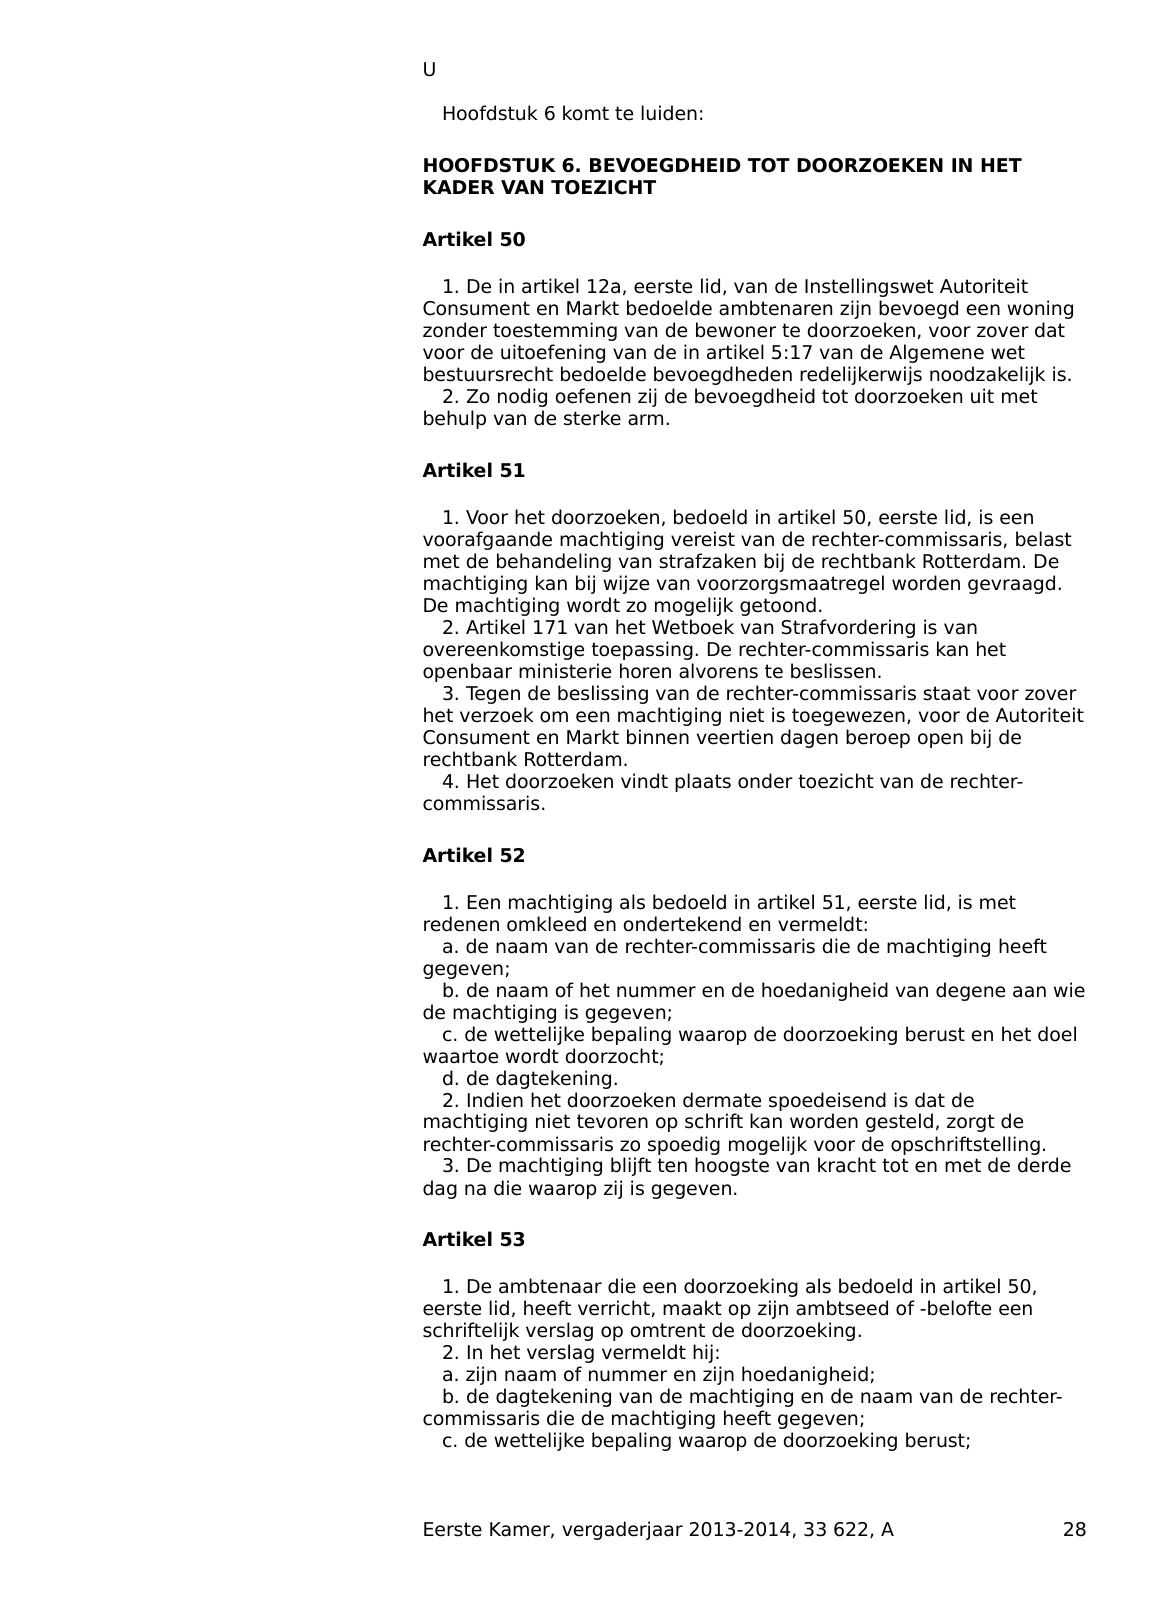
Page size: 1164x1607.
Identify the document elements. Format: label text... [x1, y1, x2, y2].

subtitle Artikel 52 [422, 845, 1087, 867]
subtitle Artikel 50 [422, 229, 1087, 251]
text 1. Voor het doorzoeken, bedoeld in artikel 50, eerste lid, is een voorafgaande machtiging vereist van de rechter-commissaris, belast met de behandeling van strafzaken bij de rechtbank Rotterdam. De machtiging kan bij wijze van voorzorgsmaatregel worden gevraagd. De machtiging wordt zo mogelijk getoond. [422, 507, 1087, 617]
text b. de naam of het nummer en de hoedanigheid van degene aan wie de machtiging is gegeven; [422, 979, 1087, 1023]
text c. de wettelijke bepaling waarop de doorzoeking berust en het doel waartoe wordt doorzocht; [422, 1023, 1087, 1067]
text a. zijn naam of nummer en zijn hoedanigheid; [422, 1364, 1087, 1386]
text c. de wettelijke bepaling waarop de doorzoeking berust; [422, 1430, 1087, 1452]
text U [422, 59, 1087, 81]
text d. de dagtekening. [422, 1067, 1087, 1089]
text 1. De in artikel 12a, eerste lid, van de Instellingswet Autoriteit Consument en Markt bedoelde ambtenaren zijn bevoegd een woning zonder toestemming van de bewoner te doorzoeken, voor zover dat voor de uitoefening van de in artikel 5:17 van de Algemene wet bestuursrecht bedoelde bevoegdheden redelijkerwijs noodzakelijk is. [422, 276, 1087, 386]
subtitle Artikel 53 [422, 1229, 1087, 1251]
text 1. Een machtiging als bedoeld in artikel 51, eerste lid, is met redenen omkleed en ondertekend en vermeldt: [422, 892, 1087, 936]
text 3. De machtiging blijft ten hoogste van kracht tot en met de derde dag na die waarop zij is gegeven. [422, 1155, 1087, 1199]
text b. de dagtekening van de machtiging en de naam van de rechter-commissaris die de machtiging heeft gegeven; [422, 1386, 1087, 1430]
text 2. In het verslag vermeldt hij: [422, 1342, 1087, 1364]
subtitle Artikel 51 [422, 460, 1087, 482]
text 3. Tegen de beslissing van de rechter-commissaris staat voor zover het verzoek om een machtiging niet is toegewezen, voor de Autoriteit Consument en Markt binnen veertien dagen beroep open bij de rechtbank Rotterdam. [422, 683, 1087, 771]
text 4. Het doorzoeken vindt plaats onder toezicht van de rechter-commissaris. [422, 771, 1087, 815]
text 1. De ambtenaar die een doorzoeking als bedoeld in artikel 50, eerste lid, heeft verricht, maakt op zijn ambtseed of -belofte een schriftelijk verslag op omtrent de doorzoeking. [422, 1276, 1087, 1342]
text 2. Zo nodig oefenen zij de bevoegdheid tot doorzoeken uit met behulp van de sterke arm. [422, 386, 1087, 430]
text 2. Artikel 171 van het Wetboek van Strafvordering is van overeenkomstige toepassing. De rechter-commissaris kan het openbaar ministerie horen alvorens te beslissen. [422, 617, 1087, 683]
text 2. Indien het doorzoeken dermate spoedeisend is dat de machtiging niet tevoren op schrift kan worden gesteld, zorgt de rechter-commissaris zo spoedig mogelijk voor de opschriftstelling. [422, 1089, 1087, 1155]
text Hoofdstuk 6 komt te luiden: [422, 103, 1087, 125]
subtitle HOOFDSTUK 6. BEVOEGDHEID TOT DOORZOEKEN IN HET KADER VAN TOEZICHT [422, 155, 1087, 199]
text a. de naam van de rechter-commissaris die de machtiging heeft gegeven; [422, 936, 1087, 979]
